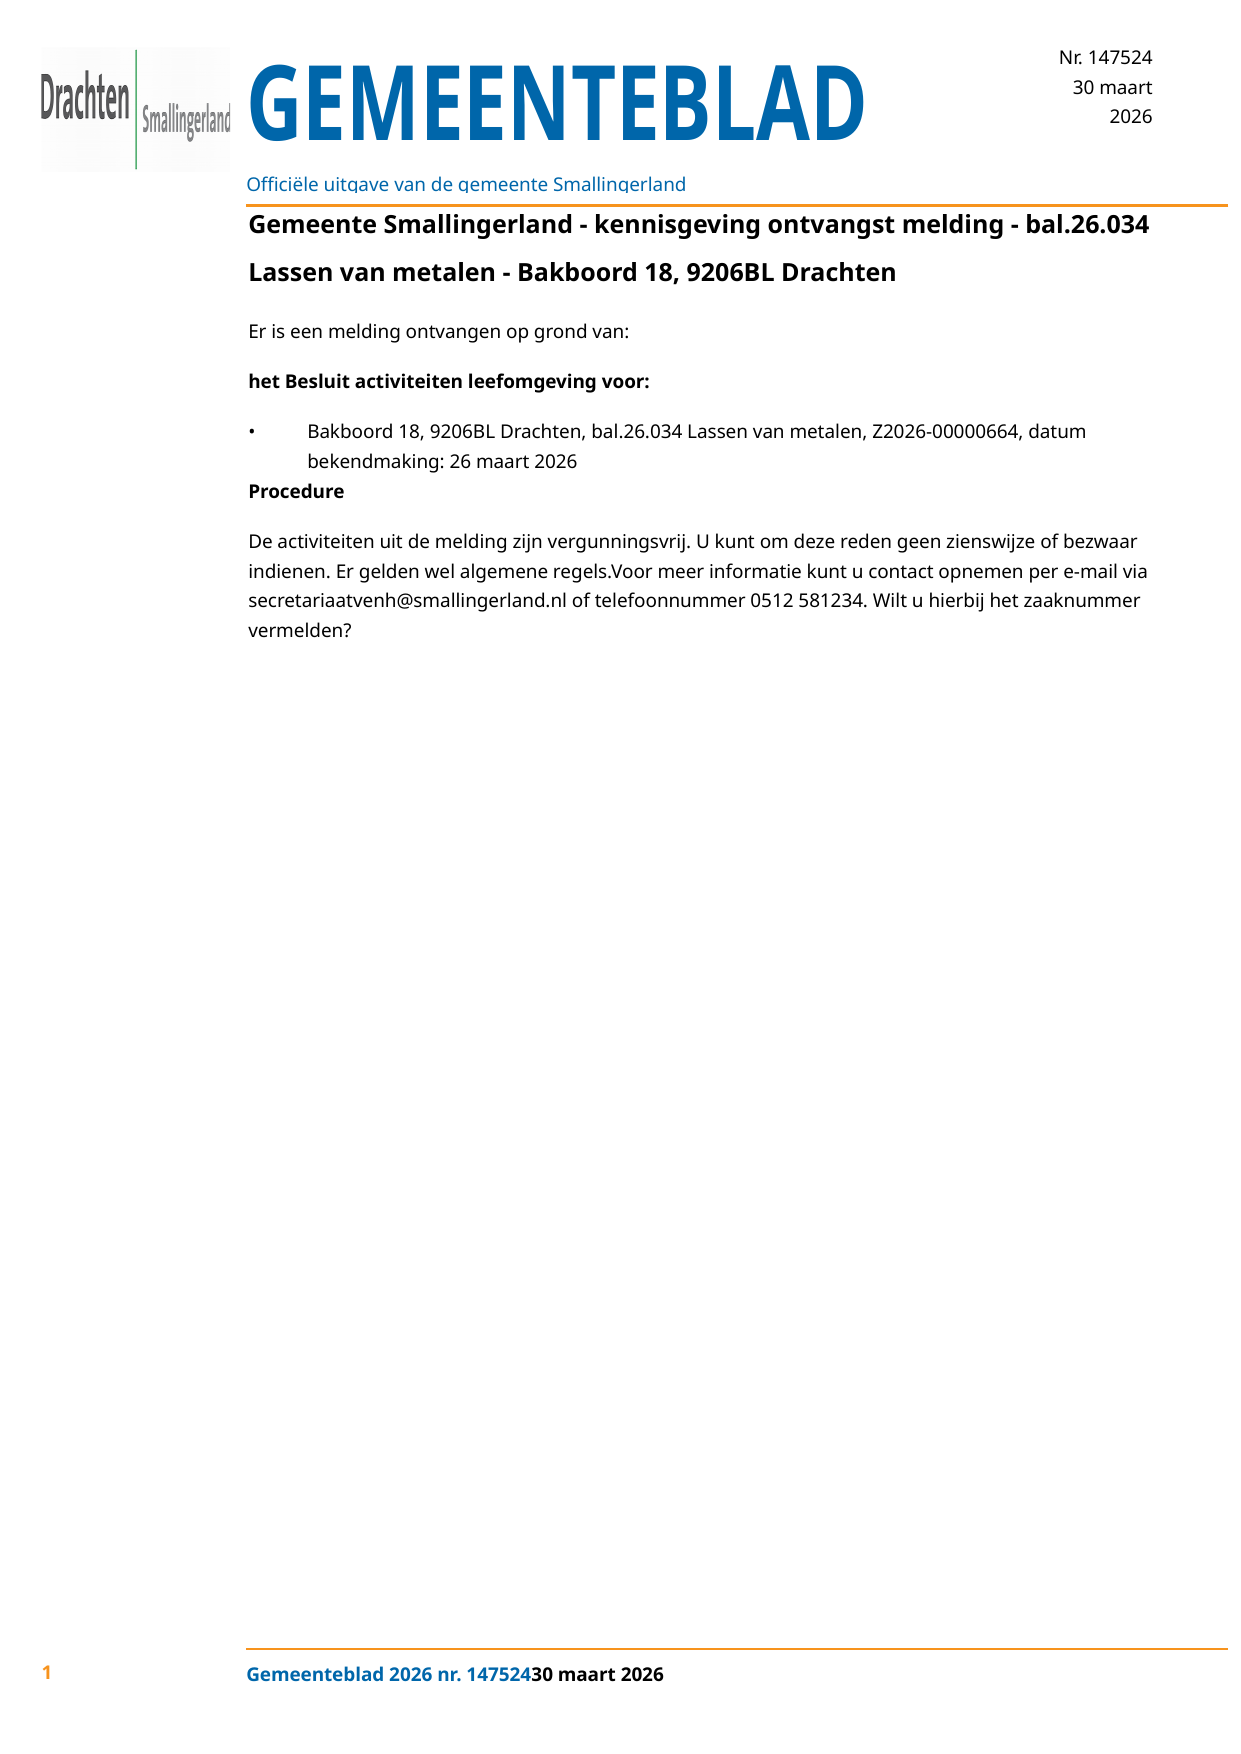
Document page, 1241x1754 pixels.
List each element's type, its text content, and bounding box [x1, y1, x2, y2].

picture [41, 47, 231, 172]
text De activiteiten uit de melding zijn vergunningsvrij. U kunt om deze reden geen zienswijze of bezwaar indienen. Er gelden wel algemene regels.Voor meer informatie kunt u contact opnemen per e-mail via secretariaatvenh@smallingerland.nl of telefoonnummer 0512 581234. Wilt u hierbij het zaaknummer vermelden? [248, 528, 1152, 643]
list Bakboord 18, 9206BL Drachten, bal.26.034 Lassen van metalen, Z2026-00000664, datum bekendmaking: 26 maart 2026 [248, 419, 1152, 474]
text Gemeente Smallingerland - kennisgeving ontvangst melding - bal.26.034 Lassen van metalen - Bakboord 18, 9206BL Drachten [248, 207, 1152, 288]
text het Besluit activiteiten leefomgeving voor: [248, 368, 1152, 394]
text Procedure [248, 478, 1152, 504]
text Er is een melding ontvangen op grond van: [248, 318, 1152, 344]
